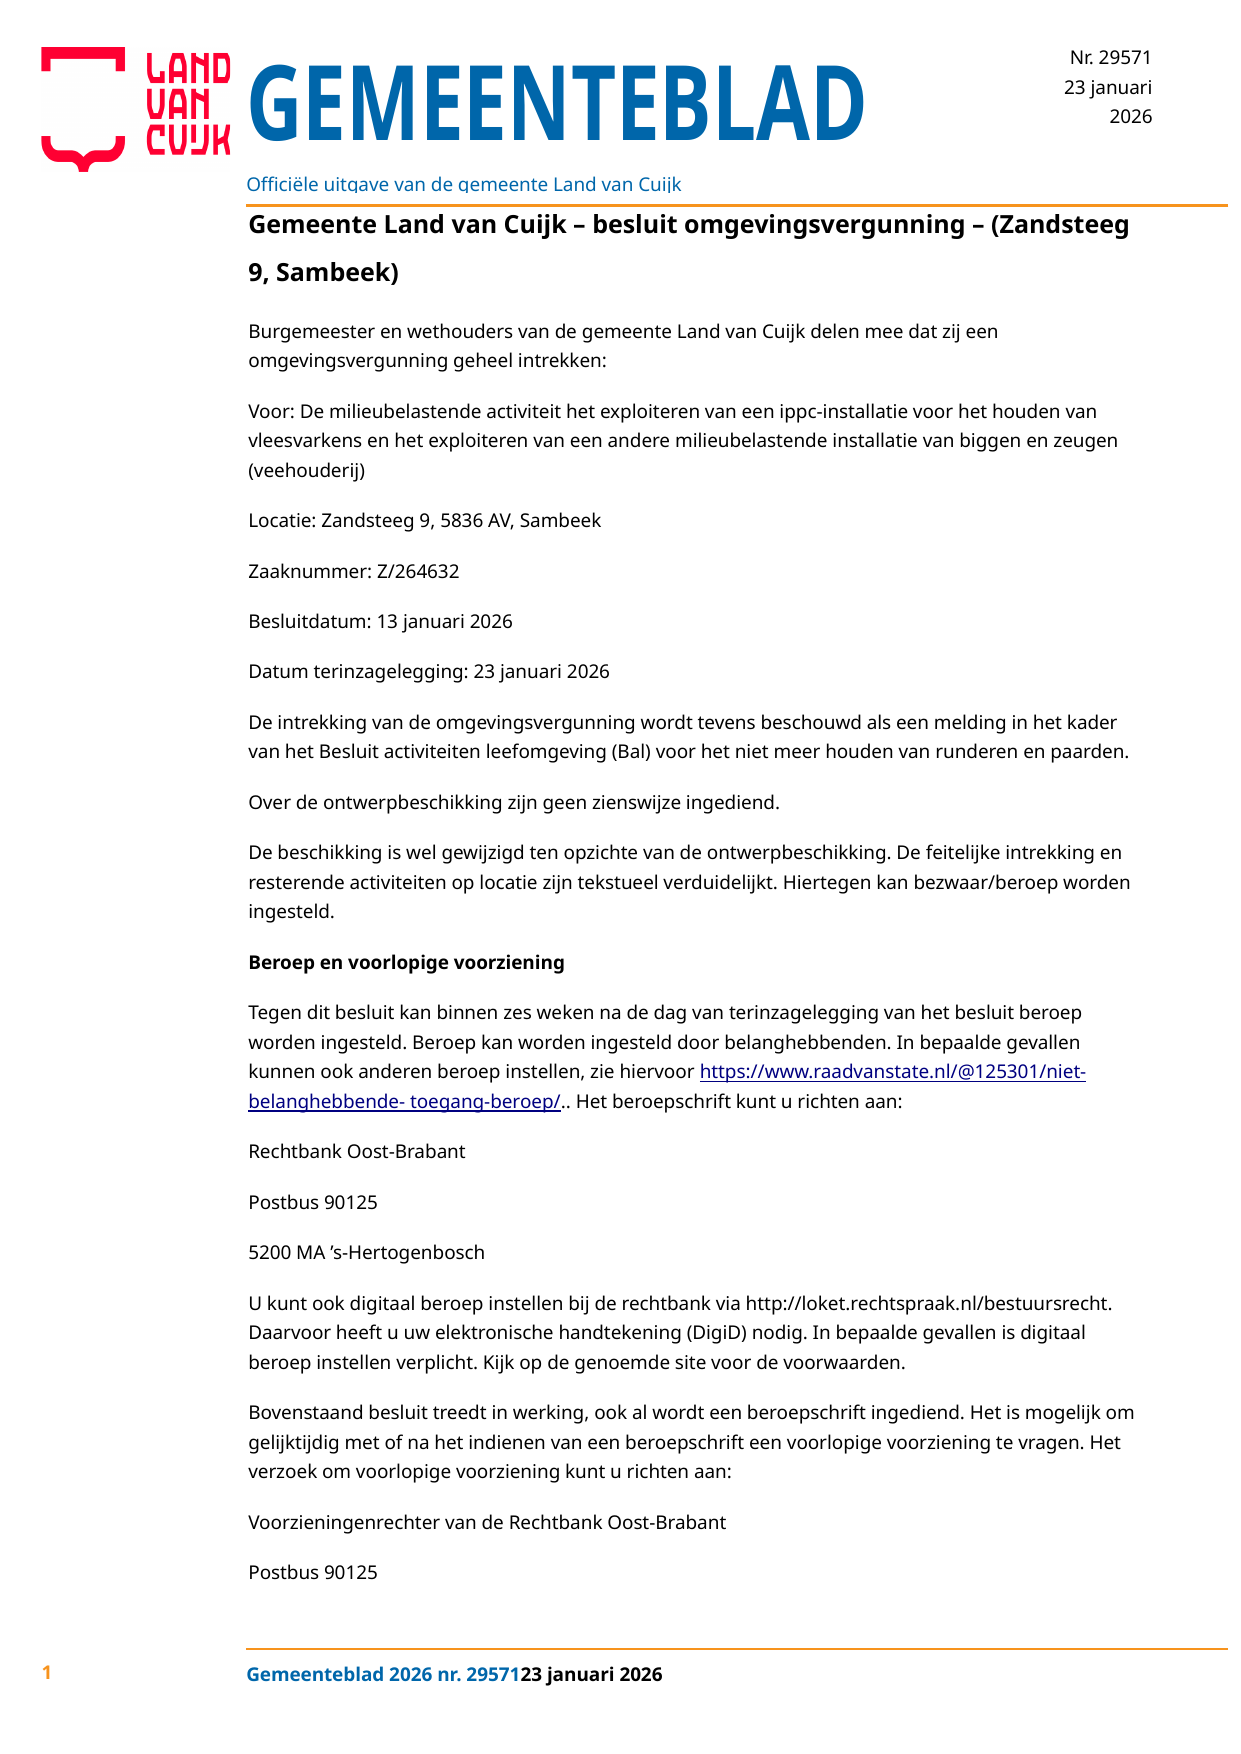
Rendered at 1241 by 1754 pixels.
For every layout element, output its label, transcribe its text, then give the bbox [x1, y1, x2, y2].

text De intrekking van de omgevingsvergunning wordt tevens beschouwd als een melding in het kader van het Besluit activiteiten leefomgeving (Bal) voor het niet meer houden van runderen en paarden. [248, 709, 1152, 764]
text Datum terinzagelegging: 23 januari 2026 [248, 659, 1152, 684]
text Rechtbank Oost-Brabant [248, 1139, 1152, 1164]
picture [41, 47, 231, 172]
text Over de ontwerpbeschikking zijn geen zienswijze ingediend. [248, 789, 1152, 815]
text Voorzieningenrechter van de Rechtbank Oost-Brabant [248, 1509, 1152, 1535]
text 5200 MA ’s-Hertogenbosch [248, 1239, 1152, 1265]
text Burgemeester en wethouders van de gemeente Land van Cuijk delen mee dat zij een omgevingsvergunning geheel intrekken: [248, 318, 1152, 373]
text Tegen dit besluit kan binnen zes weken na de dag van terinzagelegging van het besluit beroep worden ingesteld. Beroep kan worden ingesteld door belanghebbenden. In bepaalde gevallen kunnen ook anderen beroep instellen, zie hiervoor https://www.raadvanstate.nl/@125301/niet-belanghebbende- toegang-beroep/.. Het beroepschrift kunt u richten aan: [248, 999, 1152, 1114]
text U kunt ook digitaal beroep instellen bij de rechtbank via http://loket.rechtspraak.nl/bestuursrecht. Daarvoor heeft u uw elektronische handtekening (DigiD) nodig. In bepaalde gevallen is digitaal beroep instellen verplicht. Kijk op de genoemde site voor de voorwaarden. [248, 1290, 1152, 1375]
text Bovenstaand besluit treedt in werking, ook al wordt een beroepschrift ingediend. Het is mogelijk om gelijktijdig met of na het indienen van een beroepschrift een voorlopige voorziening te vragen. Het verzoek om voorlopige voorziening kunt u richten aan: [248, 1399, 1152, 1484]
text De beschikking is wel gewijzigd ten opzichte van de ontwerpbeschikking. De feitelijke intrekking en resterende activiteiten op locatie zijn tekstueel verduidelijkt. Hiertegen kan bezwaar/beroep worden ingesteld. [248, 839, 1152, 924]
text Gemeente Land van Cuijk – besluit omgevingsvergunning – (Zandsteeg 9, Sambeek) [248, 207, 1152, 288]
text Zaaknummer: Z/264632 [248, 558, 1152, 584]
text Locatie: Zandsteeg 9, 5836 AV, Sambeek [248, 507, 1152, 533]
text Beroep en voorlopige voorziening [248, 949, 1152, 975]
text Postbus 90125 [248, 1189, 1152, 1215]
text Postbus 90125 [248, 1559, 1152, 1585]
text Besluitdatum: 13 januari 2026 [248, 608, 1152, 634]
text Voor: De milieubelastende activiteit het exploiteren van een ippc-installatie voor het houden van vleesvarkens en het exploiteren van een andere milieubelastende installatie van biggen en zeugen (veehouderij) [248, 398, 1152, 483]
